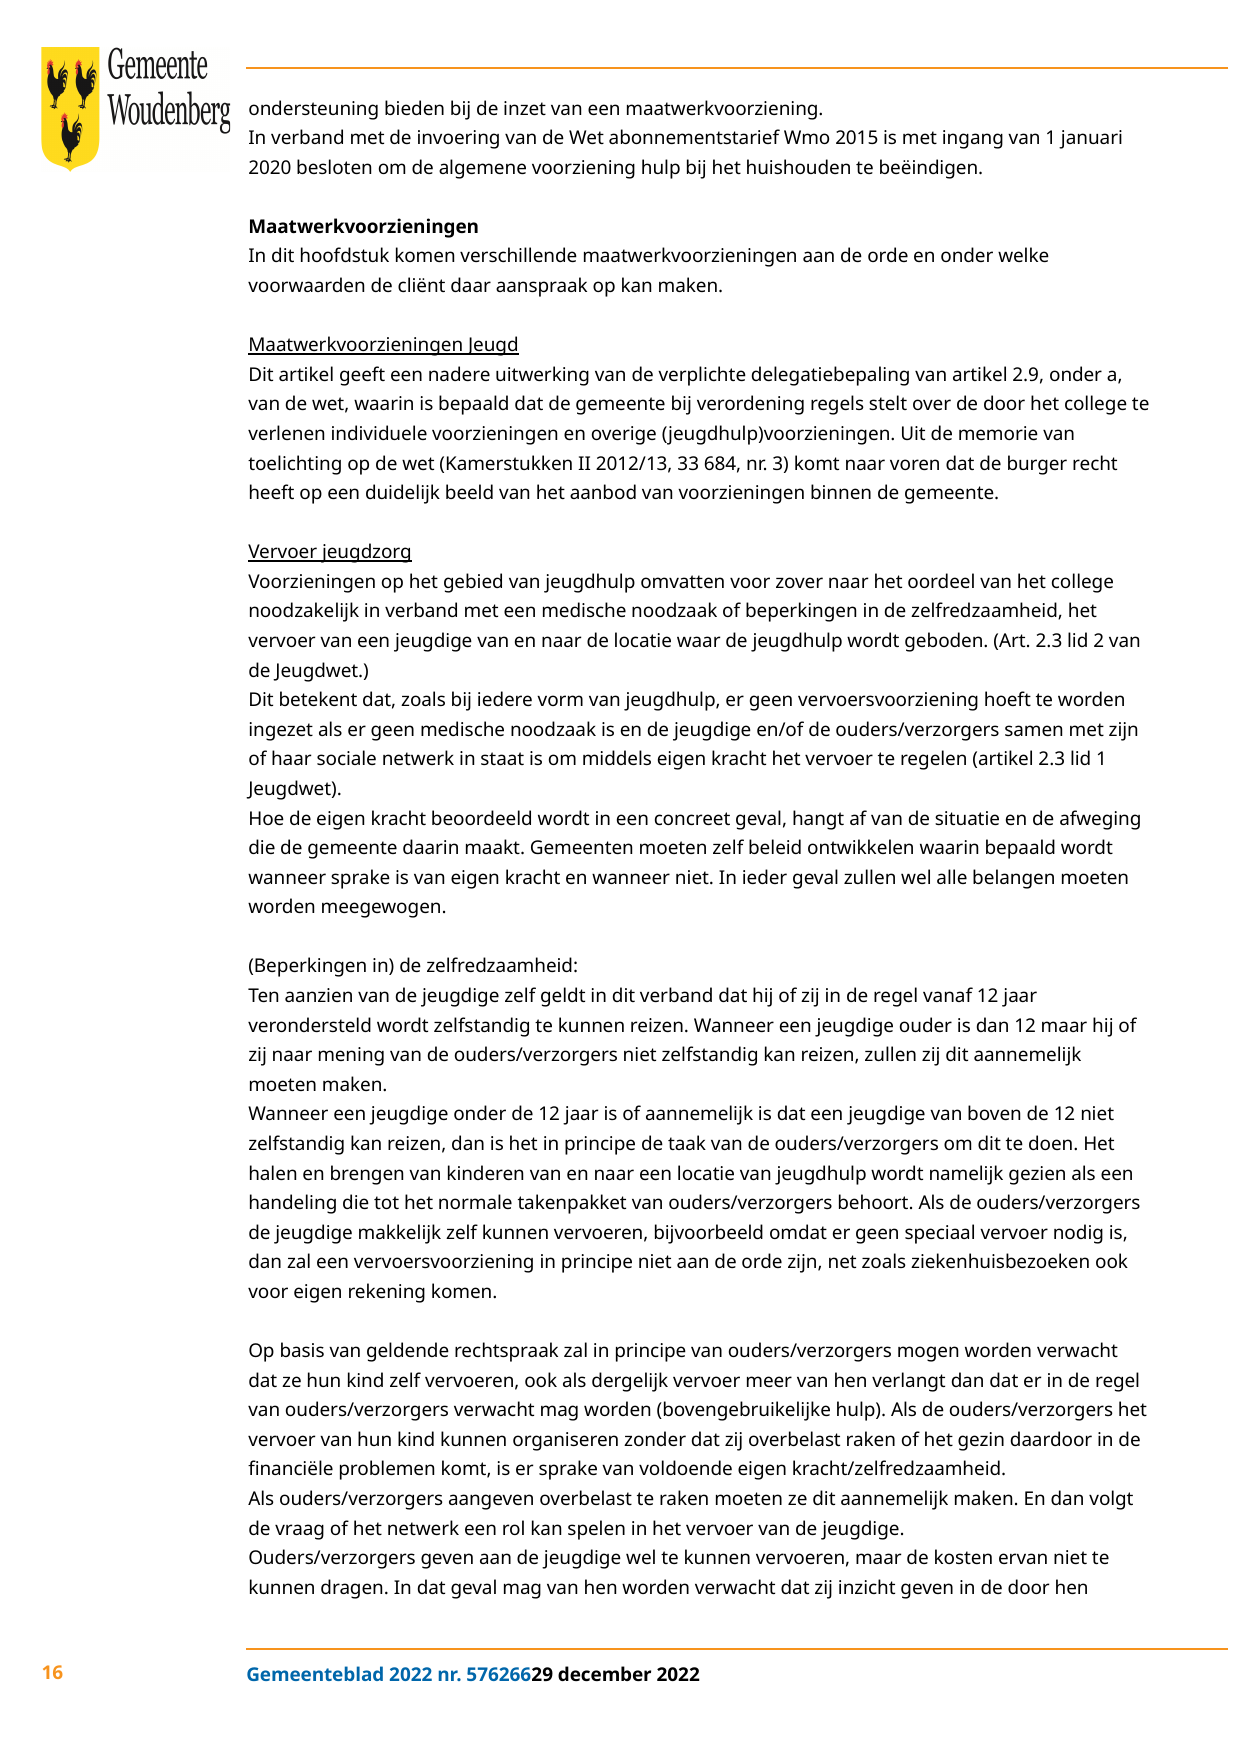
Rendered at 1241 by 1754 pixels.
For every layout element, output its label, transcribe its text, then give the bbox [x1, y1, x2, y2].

text Dit betekent dat, zoals bij iedere vorm van jeugdhulp, er geen vervoersvoorziening hoeft te worden ingezet als er geen medische noodzaak is en de jeugdige en/of de ouders/verzorgers samen met zijn of haar sociale netwerk in staat is om middels eigen kracht het vervoer te regelen (artikel 2.3 lid 1 Jeugdwet). [248, 686, 1152, 801]
text Dit artikel geeft een nadere uitwerking van de verplichte delegatiebepaling van artikel 2.9, onder a, van de wet, waarin is bepaald dat de gemeente bij verordening regels stelt over de door het college te verlenen individuele voorzieningen en overige (jeugdhulp)voorzieningen. Uit de memorie van toelichting op de wet (Kamerstukken II 2012/13, 33 684, nr. 3) komt naar voren dat de burger recht heeft op een duidelijk beeld van het aanbod van voorzieningen binnen de gemeente. [248, 361, 1152, 505]
text Voorzieningen op het gebied van jeugdhulp omvatten voor zover naar het oordeel van het college noodzakelijk in verband met een medische noodzaak of beperkingen in de zelfredzaamheid, het vervoer van een jeugdige van en naar de locatie waar de jeugdhulp wordt geboden. (Art. 2.3 lid 2 van de Jeugdwet.) [248, 568, 1152, 683]
text Als ouders/verzorgers aangeven overbelast te raken moeten ze dit aannemelijk maken. En dan volgt de vraag of het netwerk een rol kan spelen in het vervoer van de jeugdige. [248, 1485, 1152, 1541]
text Vervoer jeugdzorg [248, 538, 1152, 564]
text Hoe de eigen kracht beoordeeld wordt in een concreet geval, hangt af van de situatie en de afweging die de gemeente daarin maakt. Gemeenten moeten zelf beleid ontwikkelen waarin bepaald wordt wanneer sprake is van eigen kracht en wanneer niet. In ieder geval zullen wel alle belangen moeten worden meegewogen. [248, 805, 1152, 919]
text Maatwerkvoorzieningen [248, 213, 1152, 239]
picture [41, 47, 231, 172]
text Wanneer een jeugdige onder de 12 jaar is of aannemelijk is dat een jeugdige van boven de 12 niet zelfstandig kan reizen, dan is het in principe de taak van de ouders/verzorgers om dit te doen. Het halen en brengen van kinderen van en naar een locatie van jeugdhulp wordt namelijk gezien als een handeling die tot het normale takenpakket van ouders/verzorgers behoort. Als de ouders/verzorgers de jeugdige makkelijk zelf kunnen vervoeren, bijvoorbeeld omdat er geen speciaal vervoer nodig is, dan zal een vervoersvoorziening in principe niet aan de orde zijn, net zoals ziekenhuisbezoeken ook voor eigen rekening komen. [248, 1101, 1152, 1304]
text Op basis van geldende rechtspraak zal in principe van ouders/verzorgers mogen worden verwacht dat ze hun kind zelf vervoeren, ook als dergelijk vervoer meer van hen verlangt dan dat er in de regel van ouders/verzorgers verwacht mag worden (bovengebruikelijke hulp). Als de ouders/verzorgers het vervoer van hun kind kunnen organiseren zonder dat zij overbelast raken of het gezin daardoor in de financiële problemen komt, is er sprake van voldoende eigen kracht/zelfredzaamheid. [248, 1337, 1152, 1481]
text Maatwerkvoorzieningen Jeugd [248, 331, 1152, 357]
text (Beperkingen in) de zelfredzaamheid: [248, 953, 1152, 978]
text In verband met de invoering van de Wet abonnementstarief Wmo 2015 is met ingang van 1 januari 2020 besloten om de algemene voorziening hulp bij het huishouden te beëindigen. [248, 124, 1152, 180]
text ondersteuning bieden bij de inzet van een maatwerkvoorziening. [248, 95, 1152, 121]
text In dit hoofdstuk komen verschillende maatwerkvoorzieningen aan de orde en onder welke voorwaarden de cliënt daar aanspraak op kan maken. [248, 243, 1152, 298]
text Ouders/verzorgers geven aan de jeugdige wel te kunnen vervoeren, maar de kosten ervan niet te kunnen dragen. In dat geval mag van hen worden verwacht dat zij inzicht geven in de door hen [248, 1544, 1152, 1600]
text Ten aanzien van de jeugdige zelf geldt in dit verband dat hij of zij in de regel vanaf 12 jaar verondersteld wordt zelfstandig te kunnen reizen. Wanneer een jeugdige ouder is dan 12 maar hij of zij naar mening van de ouders/verzorgers niet zelfstandig kan reizen, zullen zij dit aannemelijk moeten maken. [248, 982, 1152, 1097]
